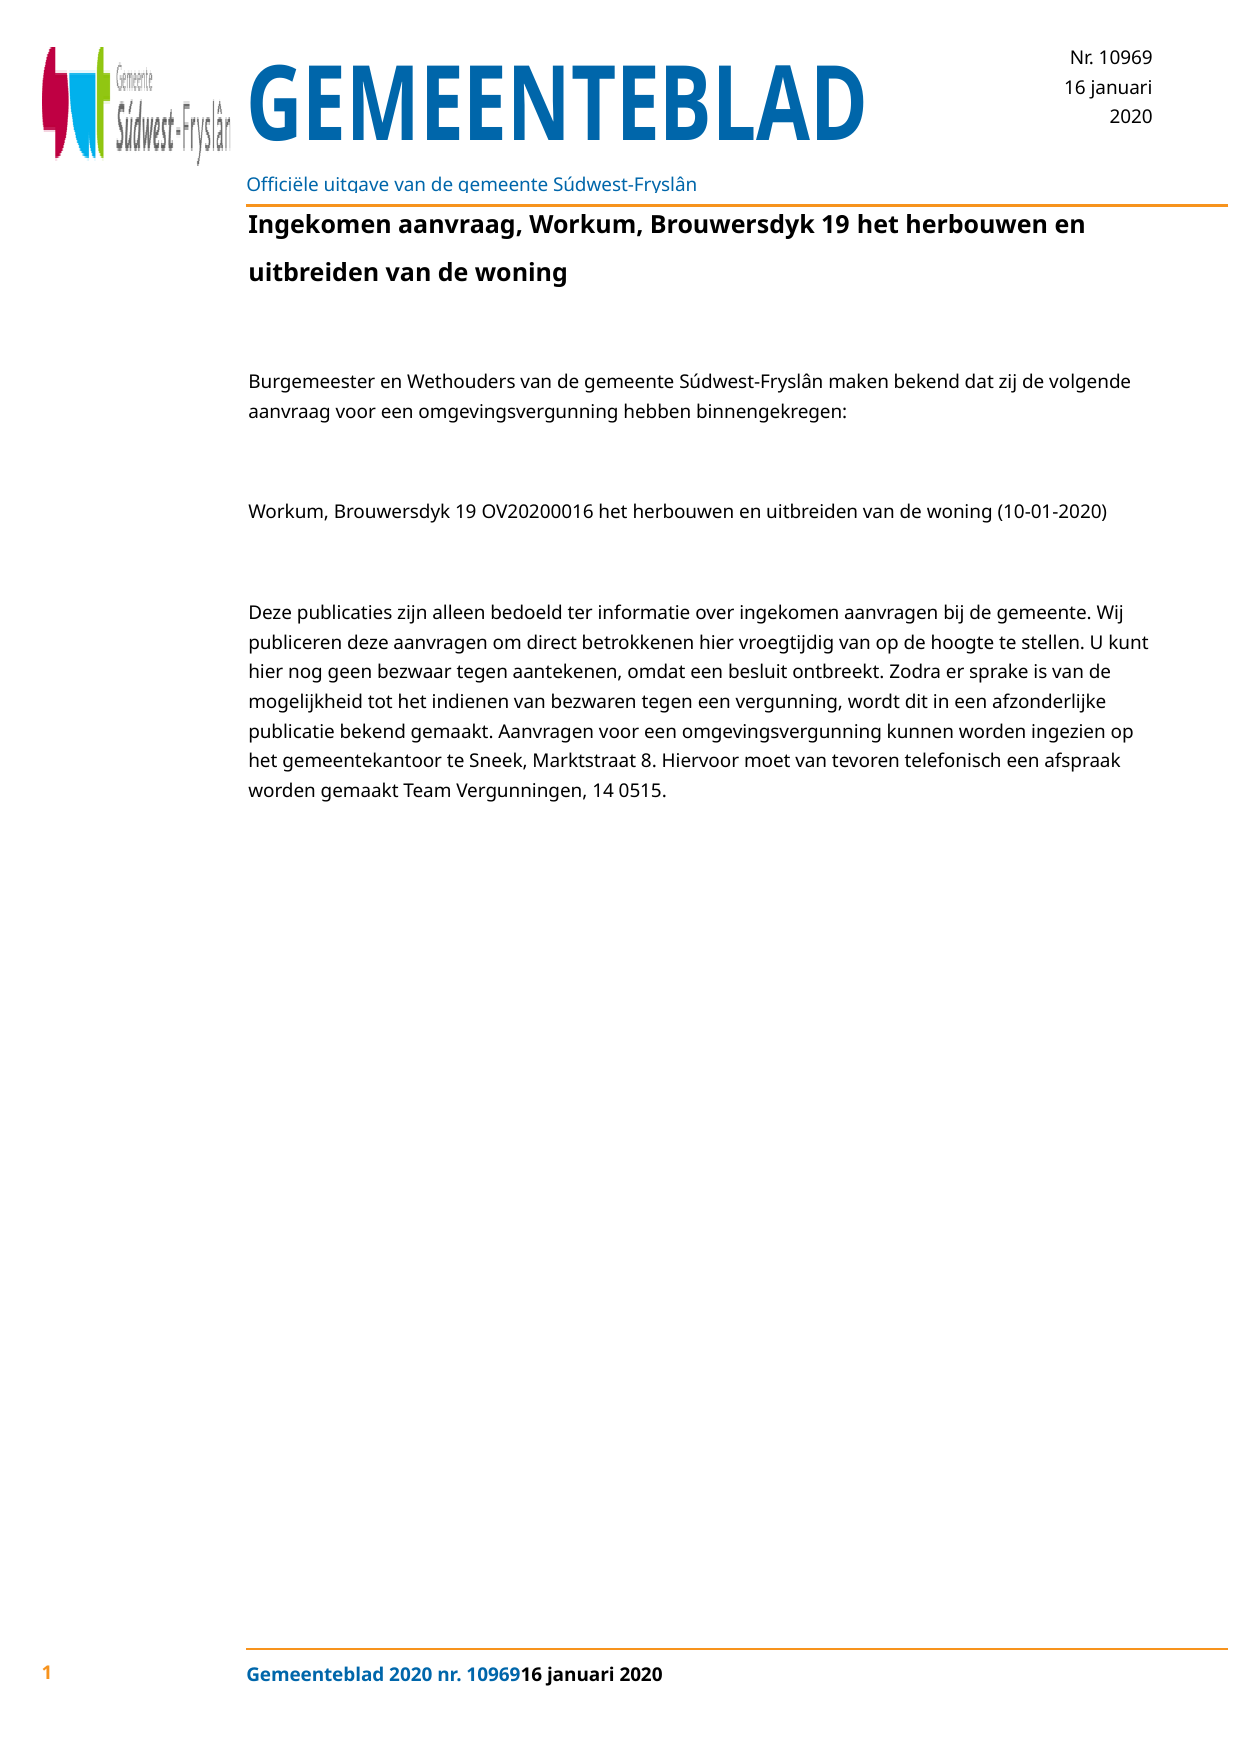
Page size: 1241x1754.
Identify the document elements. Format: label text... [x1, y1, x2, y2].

picture [41, 47, 231, 172]
text Deze publicaties zijn alleen bedoeld ter informatie over ingekomen aanvragen bij de gemeente. Wij publiceren deze aanvragen om direct betrokkenen hier vroegtijdig van op de hoogte te stellen. U kunt hier nog geen bezwaar tegen aantekenen, omdat een besluit ontbreekt. Zodra er sprake is van de mogelijkheid tot het indienen van bezwaren tegen een vergunning, wordt dit in een afzonderlijke publicatie bekend gemaakt. Aanvragen voor een omgevingsvergunning kunnen worden ingezien op het gemeentekantoor te Sneek, Marktstraat 8. Hiervoor moet van tevoren telefonisch een afspraak worden gemaakt Team Vergunningen, 14 0515. [248, 599, 1152, 803]
text Workum, Brouwersdyk 19 OV20200016 het herbouwen en uitbreiden van de woning (10-01-2020) [248, 499, 1152, 524]
text Burgemeester en Wethouders van de gemeente Súdwest-Fryslân maken bekend dat zij de volgende aanvraag voor een omgevingsvergunning hebben binnengekregen: [248, 368, 1152, 424]
text Ingekomen aanvraag, Workum, Brouwersdyk 19 het herbouwen en uitbreiden van de woning [248, 207, 1152, 288]
